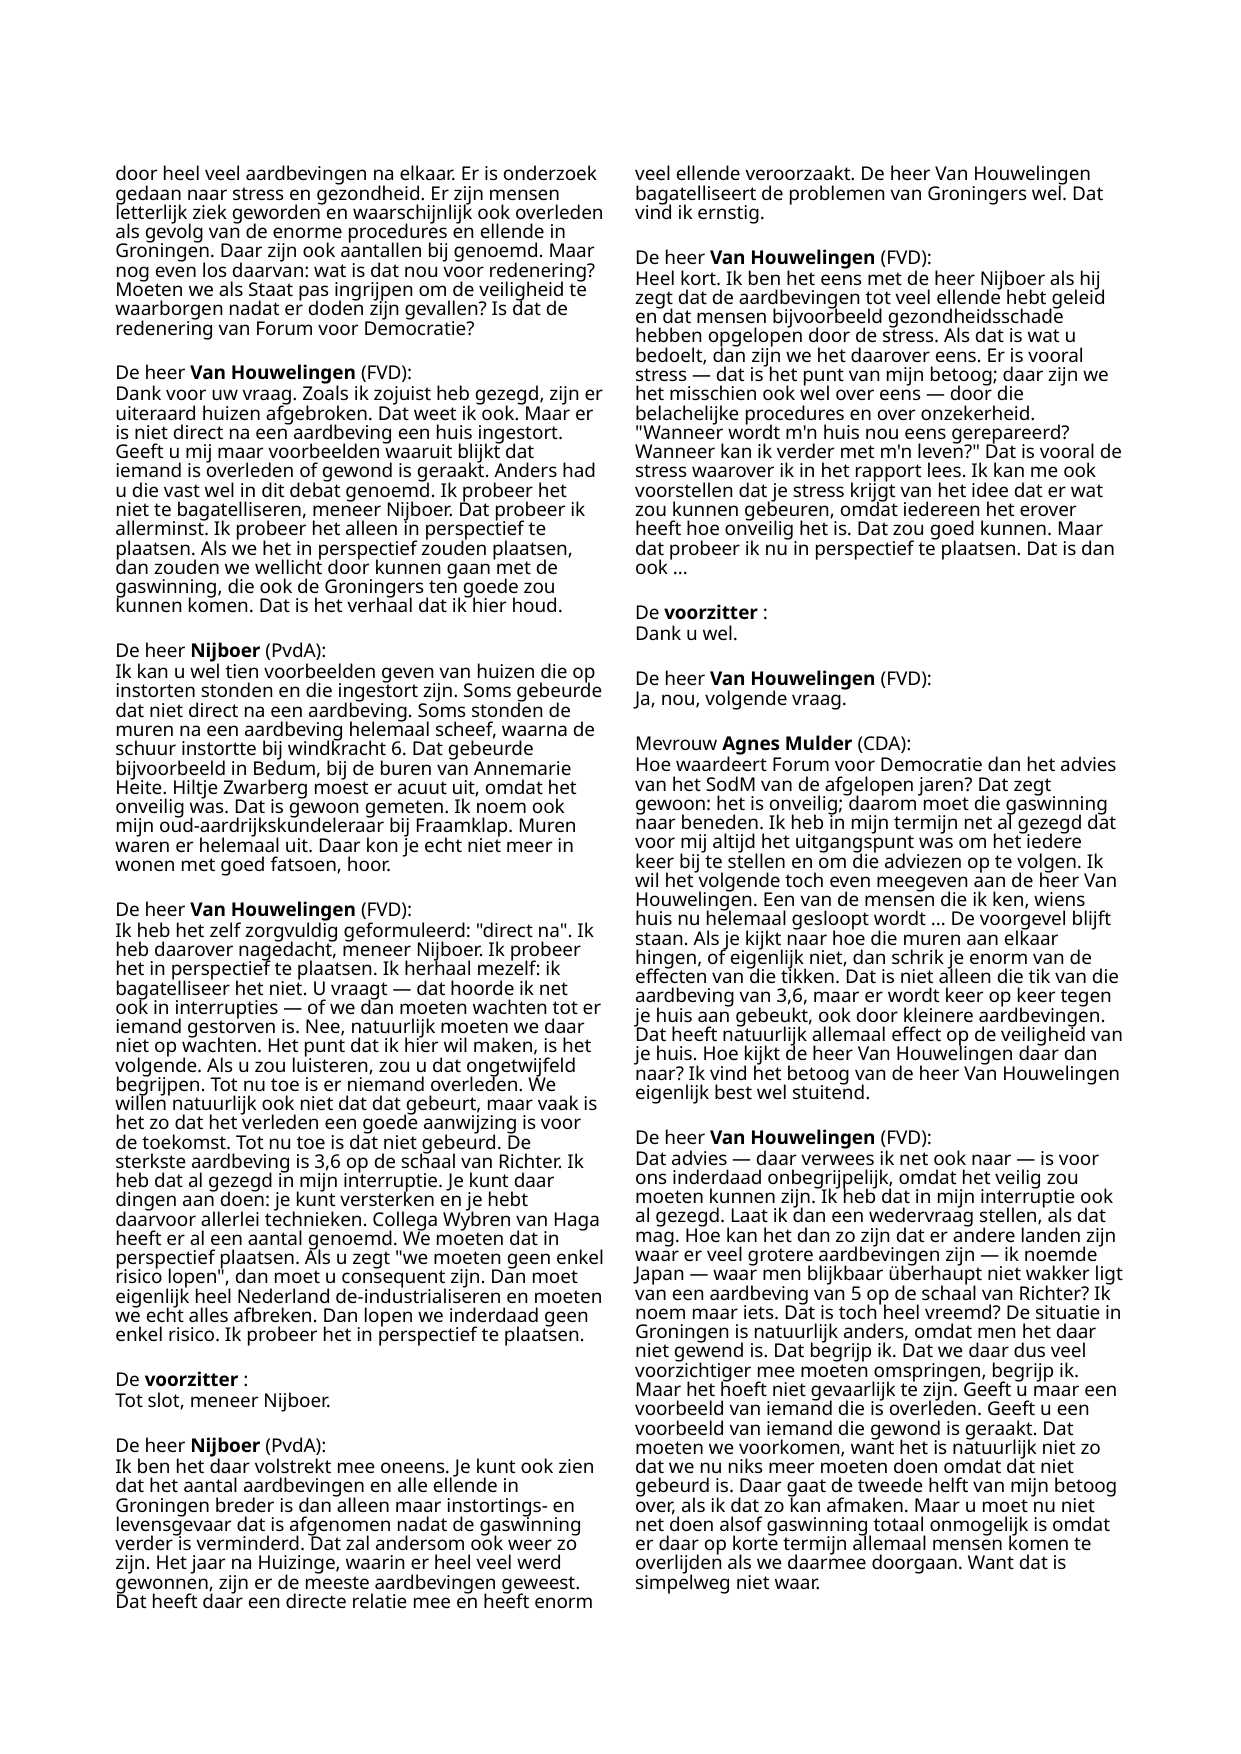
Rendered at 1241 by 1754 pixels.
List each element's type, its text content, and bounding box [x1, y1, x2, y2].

text De heer Van Houwelingen (FVD): [635, 1124, 1125, 1150]
text Dank u wel. [635, 624, 1125, 644]
text De voorzitter : [115, 1366, 605, 1392]
text De heer Nijboer (PvdA): [115, 637, 605, 663]
text Heel kort. Ik ben het eens met de heer Nijboer als hij zegt dat de aardbevingen tot veel ellende hebt geleid en dat mensen bijvoorbeeld gezondheidsschade hebben opgelopen door de stress. Als dat is wat u bedoelt, dan zijn we het daarover eens. Er is vooral stress — dat is het punt van mijn betoog; daar zijn we het misschien ook wel over eens — door die belachelijke procedures en over onzekerheid. "Wanneer wordt m'n huis nou eens gerepareerd? Wanneer kan ik verder met m'n leven?" Dat is vooral de stress waarover ik in het rapport lees. Ik kan me ook voorstellen dat je stress krijgt van het idee dat er wat zou kunnen gebeuren, omdat iedereen het erover heeft hoe onveilig het is. Dat zou goed kunnen. Maar dat probeer ik nu in perspectief te plaatsen. Dat is dan ook … [635, 270, 1125, 578]
text Ik kan u wel tien voorbeelden geven van huizen die op instorten stonden en die ingestort zijn. Soms gebeurde dat niet direct na een aardbeving. Soms stonden de muren na een aardbeving helemaal scheef, waarna de schuur instortte bij windkracht 6. Dat gebeurde bijvoorbeeld in Bedum, bij de buren van Annemarie Heite. Hiltje Zwarberg moest er acuut uit, omdat het onveilig was. Dat is gewoon gemeten. Ik noem ook mijn oud-aardrijkskundeleraar bij Fraamklap. Muren waren er helemaal uit. Daar kon je echt niet meer in wonen met goed fatsoen, hoor. [115, 663, 605, 875]
text Ik heb het zelf zorgvuldig geformuleerd: "direct na". Ik heb daarover nagedacht, meneer Nijboer. Ik probeer het in perspectief te plaatsen. Ik herhaal mezelf: ik bagatelliseer het niet. U vraagt — dat hoorde ik net ook in interrupties — of we dan moeten wachten tot er iemand gestorven is. Nee, natuurlijk moeten we daar niet op wachten. Het punt dat ik hier wil maken, is het volgende. Als u zou luisteren, zou u dat ongetwijfeld begrijpen. Tot nu toe is er niemand overleden. We willen natuurlijk ook niet dat dat gebeurt, maar vaak is het zo dat het verleden een goede aanwijzing is voor de toekomst. Tot nu toe is dat niet gebeurd. De sterkste aardbeving is 3,6 op de schaal van Richter. Ik heb dat al gezegd in mijn interruptie. Je kunt daar dingen aan doen: je kunt versterken en je hebt daarvoor allerlei technieken. Collega Wybren van Haga heeft er al een aantal genoemd. We moeten dat in perspectief plaatsen. Als u zegt "we moeten geen enkel risico lopen", dan moet u consequent zijn. Dan moet eigenlijk heel Nederland de-industrialiseren en moeten we echt alles afbreken. Dan lopen we inderdaad geen enkel risico. Ik probeer het in perspectief te plaatsen. [115, 922, 605, 1346]
text Ik ben het daar volstrekt mee oneens. Je kunt ook zien dat het aantal aardbevingen en alle ellende in Groningen breder is dan alleen maar instortings- en levensgevaar dat is afgenomen nadat de gaswinning verder is verminderd. Dat zal andersom ook weer zo zijn. Het jaar na Huizinge, waarin er heel veel werd gewonnen, zijn er de meeste aardbevingen geweest. Dat heeft daar een directe relatie mee en heeft enorm [115, 1458, 605, 1612]
text De heer Nijboer (PvdA): [115, 1432, 605, 1458]
text Dank voor uw vraag. Zoals ik zojuist heb gezegd, zijn er uiteraard huizen afgebroken. Dat weet ik ook. Maar er is niet direct na een aardbeving een huis ingestort. Geeft u mij maar voorbeelden waaruit blijkt dat iemand is overleden of gewond is geraakt. Anders had u die vast wel in dit debat genoemd. Ik probeer het niet te bagatelliseren, meneer Nijboer. Dat probeer ik allerminst. Ik probeer het alleen in perspectief te plaatsen. Als we het in perspectief zouden plaatsen, dan zouden we wellicht door kunnen gaan met de gaswinning, die ook de Groningers ten goede zou kunnen komen. Dat is het verhaal dat ik hier houd. [115, 385, 605, 617]
text Hoe waardeert Forum voor Democratie dan het advies van het SodM van de afgelopen jaren? Dat zegt gewoon: het is onveilig; daarom moet die gaswinning naar beneden. Ik heb in mijn termijn net al gezegd dat voor mij altijd het uitgangspunt was om het iedere keer bij te stellen en om die adviezen op te volgen. Ik wil het volgende toch even meegeven aan de heer Van Houwelingen. Een van de mensen die ik ken, wiens huis nu helemaal gesloopt wordt … De voorgevel blijft staan. Als je kijkt naar hoe die muren aan elkaar hingen, of eigenlijk niet, dan schrik je enorm van de effecten van die tikken. Dat is niet alleen die tik van die aardbeving van 3,6, maar er wordt keer op keer tegen je huis aan gebeukt, ook door kleinere aardbevingen. Dat heeft natuurlijk allemaal effect op de veiligheid van je huis. Hoe kijkt de heer Van Houwelingen daar dan naar? Ik vind het betoog van de heer Van Houwelingen eigenlijk best wel stuitend. [635, 756, 1125, 1103]
text De heer Van Houwelingen (FVD): [115, 896, 605, 922]
text De voorzitter : [635, 599, 1125, 624]
text De heer Van Houwelingen (FVD): [115, 359, 605, 385]
text veel ellende veroorzaakt. De heer Van Houwelingen bagatelliseert de problemen van Groningers wel. Dat vind ik ernstig. [635, 165, 1125, 223]
text De heer Van Houwelingen (FVD): [635, 244, 1125, 270]
text Tot slot, meneer Nijboer. [115, 1392, 605, 1411]
text door heel veel aardbevingen na elkaar. Er is onderzoek gedaan naar stress en gezondheid. Er zijn mensen letterlijk ziek geworden en waarschijnlijk ook overleden als gevolg van de enorme procedures en ellende in Groningen. Daar zijn ook aantallen bij genoemd. Maar nog even los daarvan: wat is dat nou voor redenering? Moeten we als Staat pas ingrijpen om de veiligheid te waarborgen nadat er doden zijn gevallen? Is dat de redenering van Forum voor Democratie? [115, 165, 605, 339]
text Dat advies — daar verwees ik net ook naar — is voor ons inderdaad onbegrijpelijk, omdat het veilig zou moeten kunnen zijn. Ik heb dat in mijn interruptie ook al gezegd. Laat ik dan een wedervraag stellen, als dat mag. Hoe kan het dan zo zijn dat er andere landen zijn waar er veel grotere aardbevingen zijn — ik noemde Japan — waar men blijkbaar überhaupt niet wakker ligt van een aardbeving van 5 op de schaal van Richter? Ik noem maar iets. Dat is toch heel vreemd? De situatie in Groningen is natuurlijk anders, omdat men het daar niet gewend is. Dat begrijp ik. Dat we daar dus veel voorzichtiger mee moeten omspringen, begrijp ik. Maar het hoeft niet gevaarlijk te zijn. Geeft u maar een voorbeeld van iemand die is overleden. Geeft u een voorbeeld van iemand die gewond is geraakt. Dat moeten we voorkomen, want het is natuurlijk niet zo dat we nu niks meer moeten doen omdat dat niet gebeurd is. Daar gaat de tweede helft van mijn betoog over, als ik dat zo kan afmaken. Maar u moet nu niet net doen alsof gaswinning totaal onmogelijk is omdat er daar op korte termijn allemaal mensen komen te overlijden als we daarmee doorgaan. Want dat is simpelweg niet waar. [635, 1150, 1125, 1593]
text Ja, nou, volgende vraag. [635, 690, 1125, 710]
text Mevrouw Agnes Mulder (CDA): [635, 731, 1125, 756]
text De heer Van Houwelingen (FVD): [635, 665, 1125, 690]
